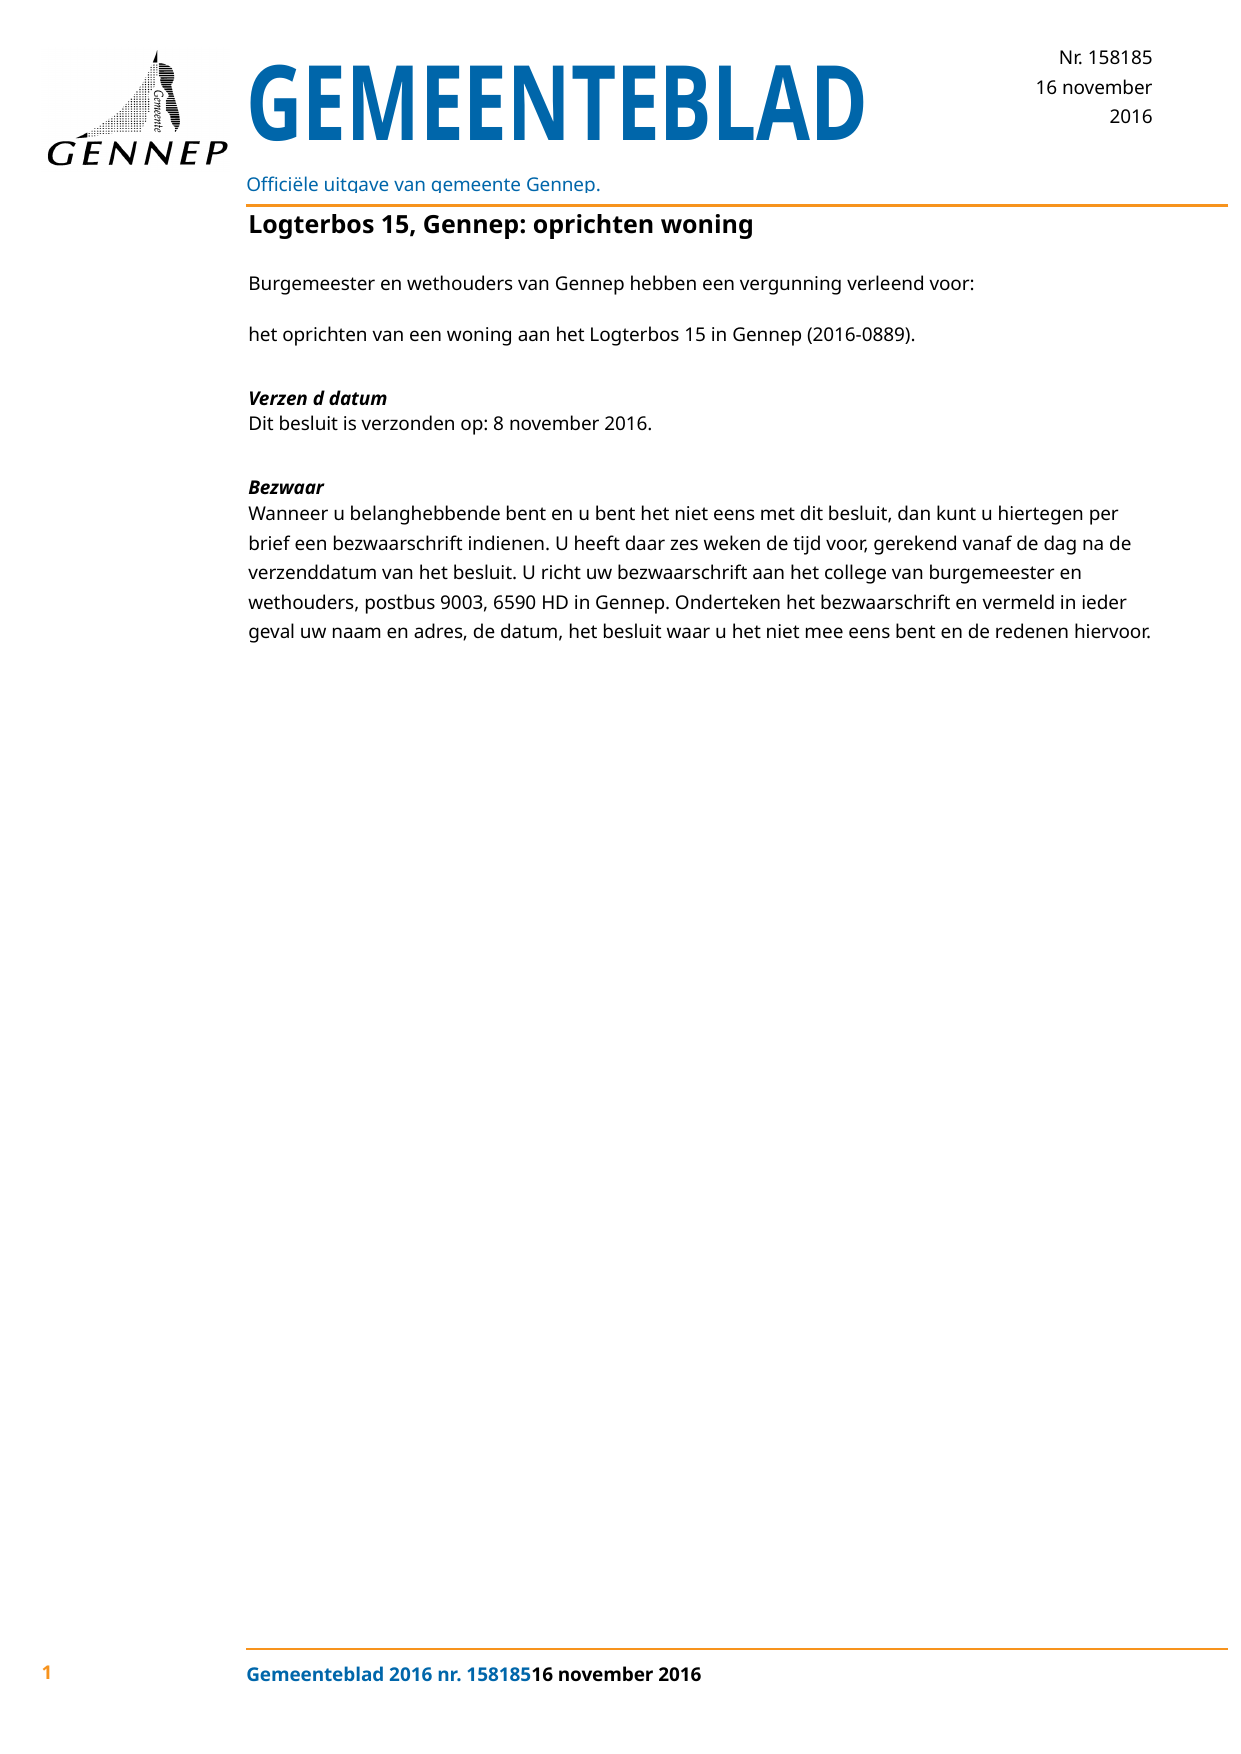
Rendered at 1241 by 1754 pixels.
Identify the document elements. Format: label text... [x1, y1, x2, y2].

text het oprichten van een woning aan het Logterbos 15 in Gennep (2016-0889). [248, 321, 1152, 346]
text Wanneer u belanghebbende bent en u bent het niet eens met dit besluit, dan kunt u hiertegen per brief een bezwaarschrift indienen. U heeft daar zes weken de tijd voor, gerekend vanaf de dag na de verzenddatum van het besluit. U richt uw bezwaarschrift aan het college van burgemeester en wethouders, postbus 9003, 6590 HD in Gennep. Onderteken het bezwaarschrift en vermeld in ieder geval uw naam en adres, de datum, het besluit waar u het niet mee eens bent en de redenen hiervoor. [248, 500, 1152, 644]
picture [41, 47, 231, 172]
text Burgemeester en wethouders van Gennep hebben een vergunning verleend voor: [248, 270, 1152, 296]
text Verzen d datum [248, 385, 1152, 410]
text Logterbos 15, Gennep: oprichten woning [248, 207, 1152, 241]
text Bezwaar [248, 474, 1152, 500]
text Dit besluit is verzonden op: 8 november 2016. [248, 410, 1152, 436]
